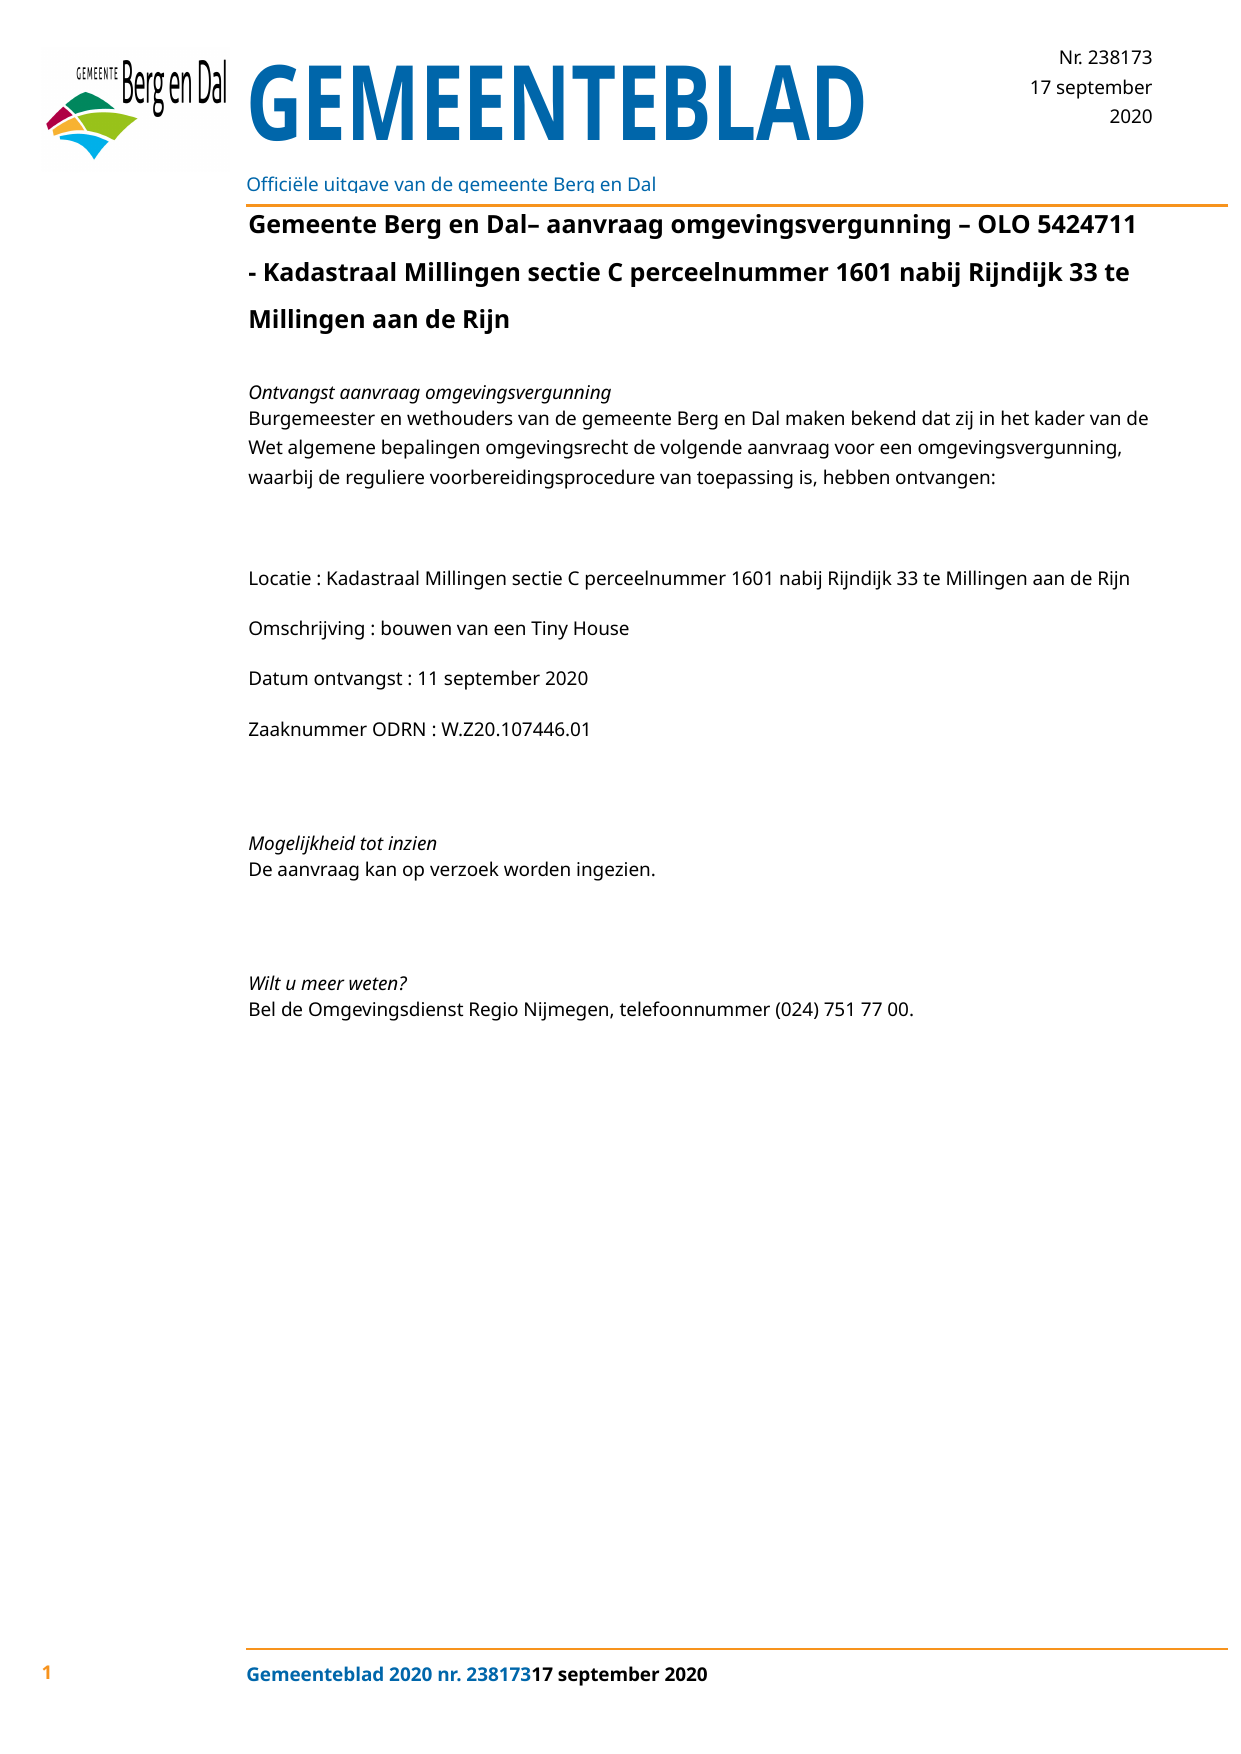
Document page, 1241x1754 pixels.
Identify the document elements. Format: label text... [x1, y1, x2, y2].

text Wilt u meer weten? [248, 971, 1152, 996]
text Mogelijkheid tot inzien [248, 830, 1152, 856]
text Locatie : Kadastraal Millingen sectie C perceelnummer 1601 nabij Rijndijk 33 te Millingen aan de Rijn [248, 565, 1152, 591]
text Burgemeester en wethouders van de gemeente Berg en Dal maken bekend dat zij in het kader van de Wet algemene bepalingen omgevingsrecht de volgende aanvraag voor een omgevingsvergunning, waarbij de reguliere voorbereidingsprocedure van toepassing is, hebben ontvangen: [248, 405, 1152, 490]
picture [41, 47, 231, 172]
text Bel de Omgevingsdienst Regio Nijmegen, telefoonnummer (024) 751 77 00. [248, 996, 1152, 1022]
text Ontvangst aanvraag omgevingsvergunning [248, 379, 1152, 405]
text Omschrijving : bouwen van een Tiny House [248, 615, 1152, 641]
text De aanvraag kan op verzoek worden ingezien. [248, 856, 1152, 882]
text Datum ontvangst : 11 september 2020 [248, 666, 1152, 691]
text Gemeente Berg en Dal– aanvraag omgevingsvergunning – OLO 5424711 - Kadastraal Millingen sectie C perceelnummer 1601 nabij Rijndijk 33 te Millingen aan de Rijn [248, 207, 1152, 336]
text Zaaknummer ODRN : W.Z20.107446.01 [248, 716, 1152, 742]
